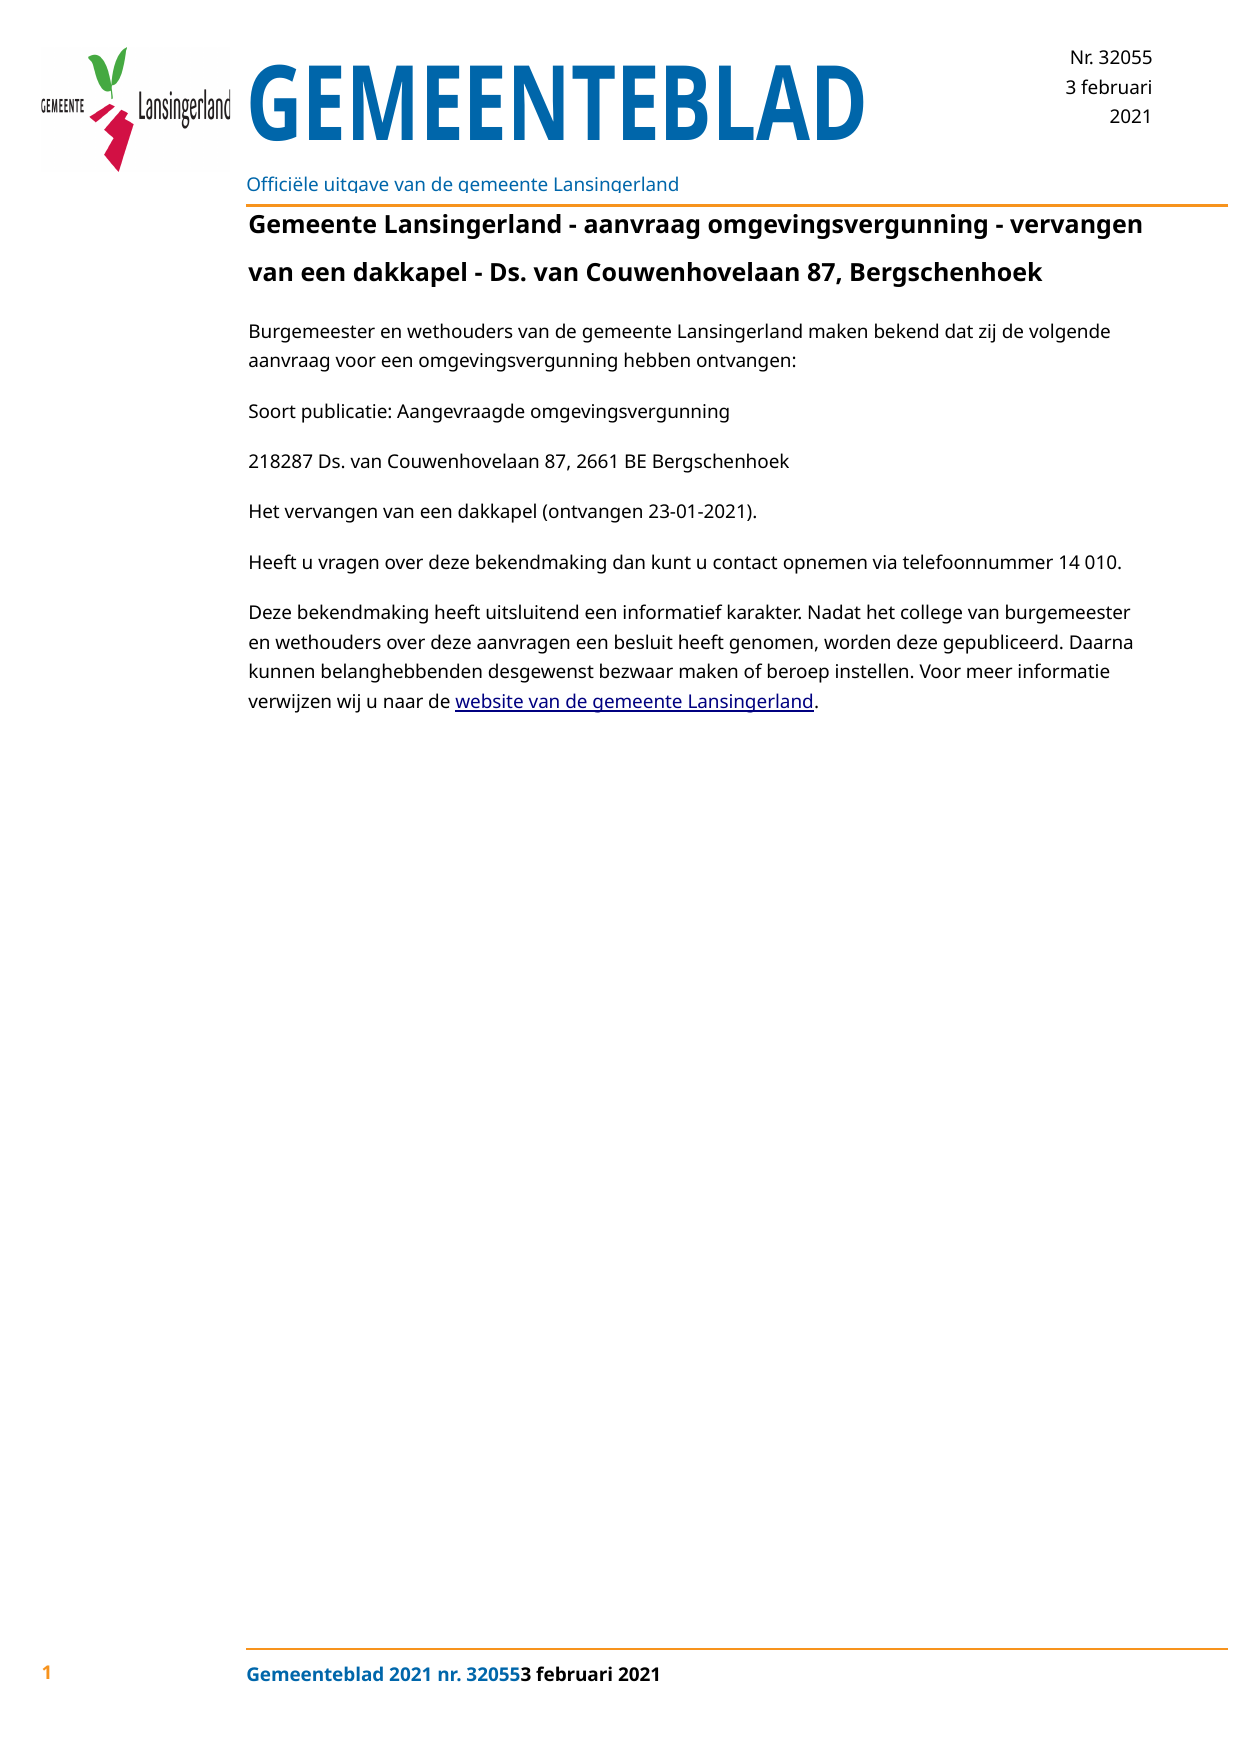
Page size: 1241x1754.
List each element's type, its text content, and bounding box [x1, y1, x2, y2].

text Gemeente Lansingerland - aanvraag omgevingsvergunning - vervangen van een dakkapel - Ds. van Couwenhovelaan 87, Bergschenhoek [248, 207, 1152, 288]
text 218287 Ds. van Couwenhovelaan 87, 2661 BE Bergschenhoek [248, 448, 1152, 474]
picture [41, 47, 231, 172]
text Heeft u vragen over deze bekendmaking dan kunt u contact opnemen via telefoonnummer 14 010. [248, 549, 1152, 575]
text Burgemeester en wethouders van de gemeente Lansingerland maken bekend dat zij de volgende aanvraag voor een omgevingsvergunning hebben ontvangen: [248, 318, 1152, 373]
text Soort publicatie: Aangevraagde omgevingsvergunning [248, 398, 1152, 424]
text Deze bekendmaking heeft uitsluitend een informatief karakter. Nadat het college van burgemeester en wethouders over deze aanvragen een besluit heeft genomen, worden deze gepubliceerd. Daarna kunnen belanghebbenden desgewenst bezwaar maken of beroep instellen. Voor meer informatie verwijzen wij u naar de website van de gemeente Lansingerland. [248, 599, 1152, 714]
text Het vervangen van een dakkapel (ontvangen 23-01-2021). [248, 499, 1152, 524]
